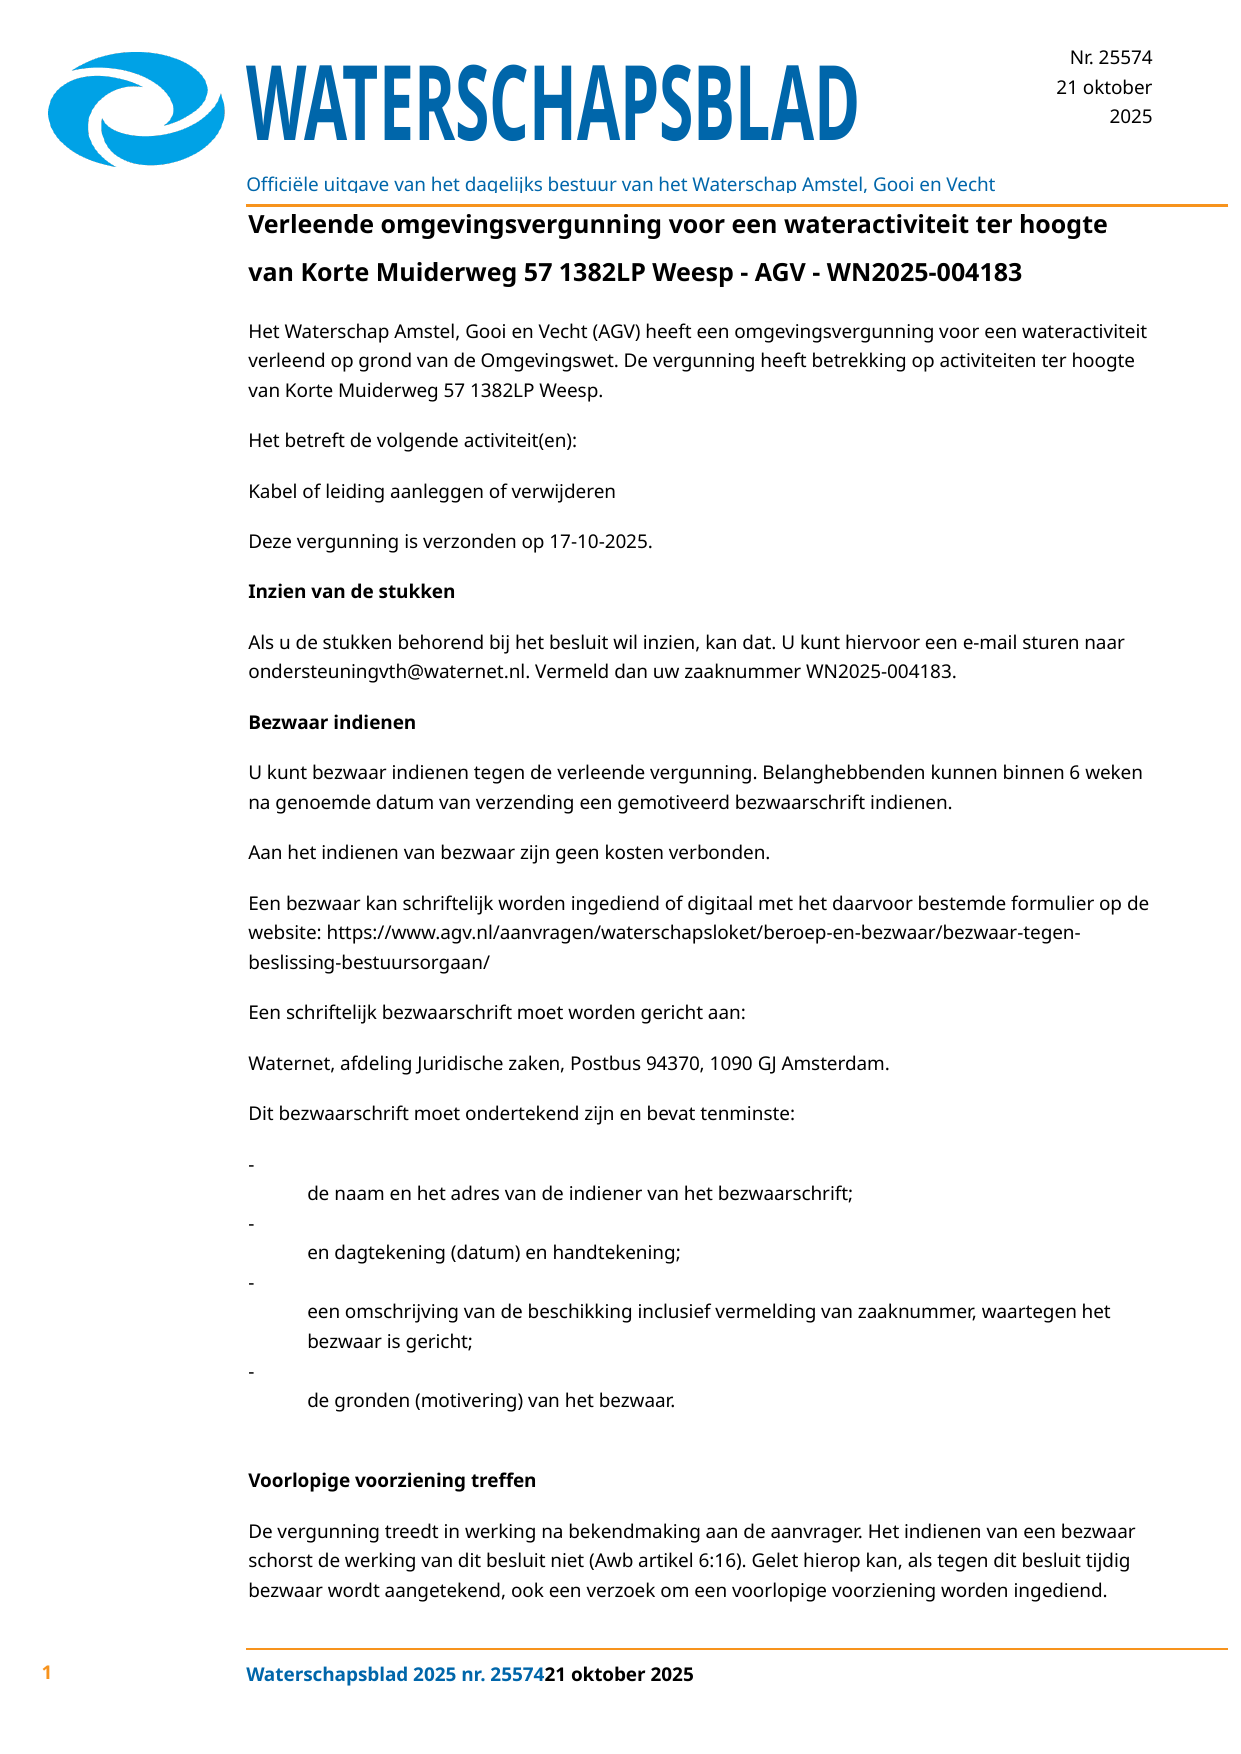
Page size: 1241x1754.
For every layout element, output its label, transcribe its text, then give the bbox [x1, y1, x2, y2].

text Kabel of leiding aanleggen of verwijderen [248, 478, 1152, 504]
text Waternet, afdeling Juridische zaken, Postbus 94370, 1090 GJ Amsterdam. [248, 1050, 1152, 1076]
text Bezwaar indienen [248, 709, 1152, 735]
text Deze vergunning is verzonden op 17-10-2025. [248, 528, 1152, 554]
list een omschrijving van de beschikking inclusief vermelding van zaaknummer, waartegen het bezwaar is gericht; [248, 1299, 1152, 1354]
list de naam en het adres van de indiener van het bezwaarschrift; [248, 1180, 1152, 1206]
text Dit bezwaarschrift moet ondertekend zijn en bevat tenminste: [248, 1100, 1152, 1126]
text Verleende omgevingsvergunning voor een wateractiviteit ter hoogte van Korte Muiderweg 57 1382LP Weesp - AGV - WN2025-004183 [248, 207, 1152, 288]
text Inzien van de stukken [248, 579, 1152, 604]
text Als u de stukken behorend bij het besluit wil inzien, kan dat. U kunt hiervoor een e-mail sturen naar ondersteuningvth@waternet.nl. Vermeld dan uw zaaknummer WN2025-004183. [248, 629, 1152, 684]
list de gronden (motivering) van het bezwaar. [248, 1387, 1152, 1413]
text Aan het indienen van bezwaar zijn geen kosten verbonden. [248, 839, 1152, 865]
text Het betreft de volgende activiteit(en): [248, 427, 1152, 453]
text Een bezwaar kan schriftelijk worden ingediend of digitaal met het daarvoor bestemde formulier op de website: https://www.agv.nl/aanvragen/waterschapsloket/beroep-en-bezwaar/bezwaar-tegen-beslissing-bestuursorgaan/ [248, 890, 1152, 975]
text Een schriftelijk bezwaarschrift moet worden gericht aan: [248, 999, 1152, 1025]
text U kunt bezwaar indienen tegen de verleende vergunning. Belanghebbenden kunnen binnen 6 weken na genoemde datum van verzending een gemotiveerd bezwaarschrift indienen. [248, 759, 1152, 815]
picture [41, 47, 231, 172]
text Het Waterschap Amstel, Gooi en Vecht (AGV) heeft een omgevingsvergunning voor een wateractiviteit verleend op grond van de Omgevingswet. De vergunning heeft betrekking op activiteiten ter hoogte van Korte Muiderweg 57 1382LP Weesp. [248, 318, 1152, 403]
list en dagtekening (datum) en handtekening; [248, 1239, 1152, 1265]
text Voorlopige voorziening treffen [248, 1467, 1152, 1493]
text De vergunning treedt in werking na bekendmaking aan de aanvrager. Het indienen van een bezwaar schorst de werking van dit besluit niet (Awb artikel 6:16). Gelet hierop kan, als tegen dit besluit tijdig bezwaar wordt aangetekend, ook een verzoek om een voorlopige voorziening worden ingediend. [248, 1518, 1152, 1603]
